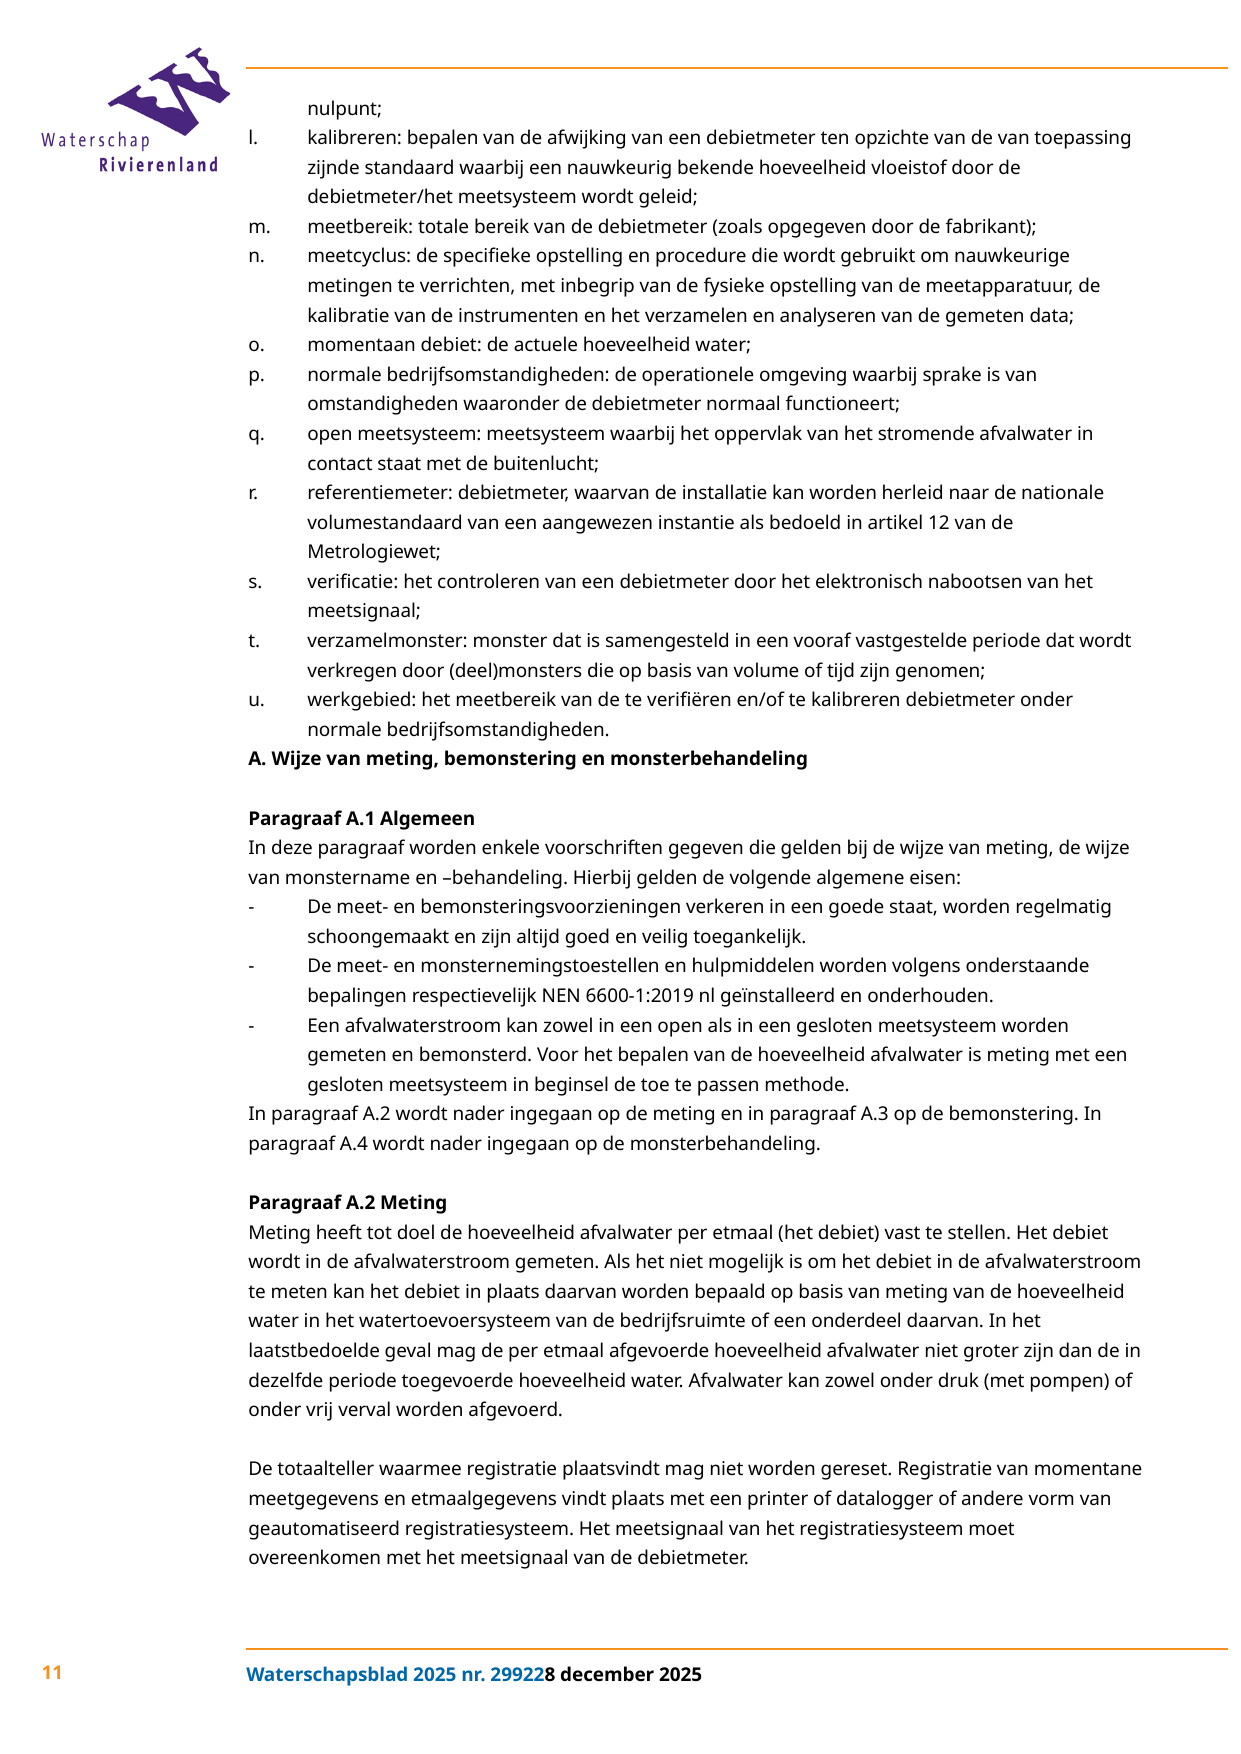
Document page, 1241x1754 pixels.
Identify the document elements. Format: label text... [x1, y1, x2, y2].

list momentaan debiet: de actuele hoeveelheid water; [248, 331, 1152, 357]
list verificatie: het controleren van een debietmeter door het elektronisch nabootsen van het meetsignaal; [248, 568, 1152, 623]
text A. Wijze van meting, bemonstering en monsterbehandeling [248, 746, 1152, 771]
text Paragraaf A.2 Meting [248, 1189, 1152, 1215]
list nulpunt; [248, 95, 1152, 121]
list De meet- en bemonsteringsvoorzieningen verkeren in een goede staat, worden regelmatig schoongemaakt en zijn altijd goed en veilig toegankelijk. [248, 893, 1152, 949]
list normale bedrijfsomstandigheden: de operationele omgeving waarbij sprake is van omstandigheden waaronder de debietmeter normaal functioneert; [248, 361, 1152, 416]
text In deze paragraaf worden enkele voorschriften gegeven die gelden bij de wijze van meting, de wijze van monstername en –behandeling. Hierbij gelden de volgende algemene eisen: [248, 834, 1152, 890]
list meetbereik: totale bereik van de debietmeter (zoals opgegeven door de fabrikant); [248, 213, 1152, 239]
text De totaalteller waarmee registratie plaatsvindt mag niet worden gereset. Registratie van momentane meetgegevens en etmaalgegevens vindt plaats met een printer of datalogger of andere vorm van geautomatiseerd registratiesysteem. Het meetsignaal van het registratiesysteem moet overeenkomen met het meetsignaal van de debietmeter. [248, 1456, 1152, 1570]
text In paragraaf A.2 wordt nader ingegaan op de meting en in paragraaf A.3 op de bemonstering. In paragraaf A.4 wordt nader ingegaan op de monsterbehandeling. [248, 1101, 1152, 1156]
list meetcyclus: de specifieke opstelling en procedure die wordt gebruikt om nauwkeurige metingen te verrichten, met inbegrip van de fysieke opstelling van de meetapparatuur, de kalibratie van de instrumenten en het verzamelen en analyseren van de gemeten data; [248, 243, 1152, 328]
list open meetsysteem: meetsysteem waarbij het oppervlak van het stromende afvalwater in contact staat met de buitenlucht; [248, 420, 1152, 476]
list kalibreren: bepalen van de afwijking van een debietmeter ten opzichte van de van toepassing zijnde standaard waarbij een nauwkeurig bekende hoeveelheid vloeistof door de debietmeter/het meetsysteem wordt geleid; [248, 124, 1152, 209]
list werkgebied: het meetbereik van de te verifiëren en/of te kalibreren debietmeter onder normale bedrijfsomstandigheden. [248, 686, 1152, 742]
list De meet- en monsternemingstoestellen en hulpmiddelen worden volgens onderstaande bepalingen respectievelijk NEN 6600-1:2019 nl geïnstalleerd en onderhouden. [248, 953, 1152, 1008]
text Meting heeft tot doel de hoeveelheid afvalwater per etmaal (het debiet) vast te stellen. Het debiet wordt in de afvalwaterstroom gemeten. Als het niet mogelijk is om het debiet in de afvalwaterstroom te meten kan het debiet in plaats daarvan worden bepaald op basis van meting van de hoeveelheid water in het watertoevoersysteem van de bedrijfsruimte of een onderdeel daarvan. In het laatstbedoelde geval mag de per etmaal afgevoerde hoeveelheid afvalwater niet groter zijn dan de in dezelfde periode toegevoerde hoeveelheid water. Afvalwater kan zowel onder druk (met pompen) of onder vrij verval worden afgevoerd. [248, 1219, 1152, 1422]
text Paragraaf A.1 Algemeen [248, 805, 1152, 831]
list referentiemeter: debietmeter, waarvan de installatie kan worden herleid naar de nationale volumestandaard van een aangewezen instantie als bedoeld in artikel 12 van de Metrologiewet; [248, 479, 1152, 564]
list verzamelmonster: monster dat is samengesteld in een vooraf vastgestelde periode dat wordt verkregen door (deel)monsters die op basis van volume of tijd zijn genomen; [248, 627, 1152, 683]
picture [41, 47, 231, 172]
list Een afvalwaterstroom kan zowel in een open als in een gesloten meetsysteem worden gemeten en bemonsterd. Voor het bepalen van de hoeveelheid afvalwater is meting met een gesloten meetsysteem in beginsel de toe te passen methode. [248, 1012, 1152, 1097]
